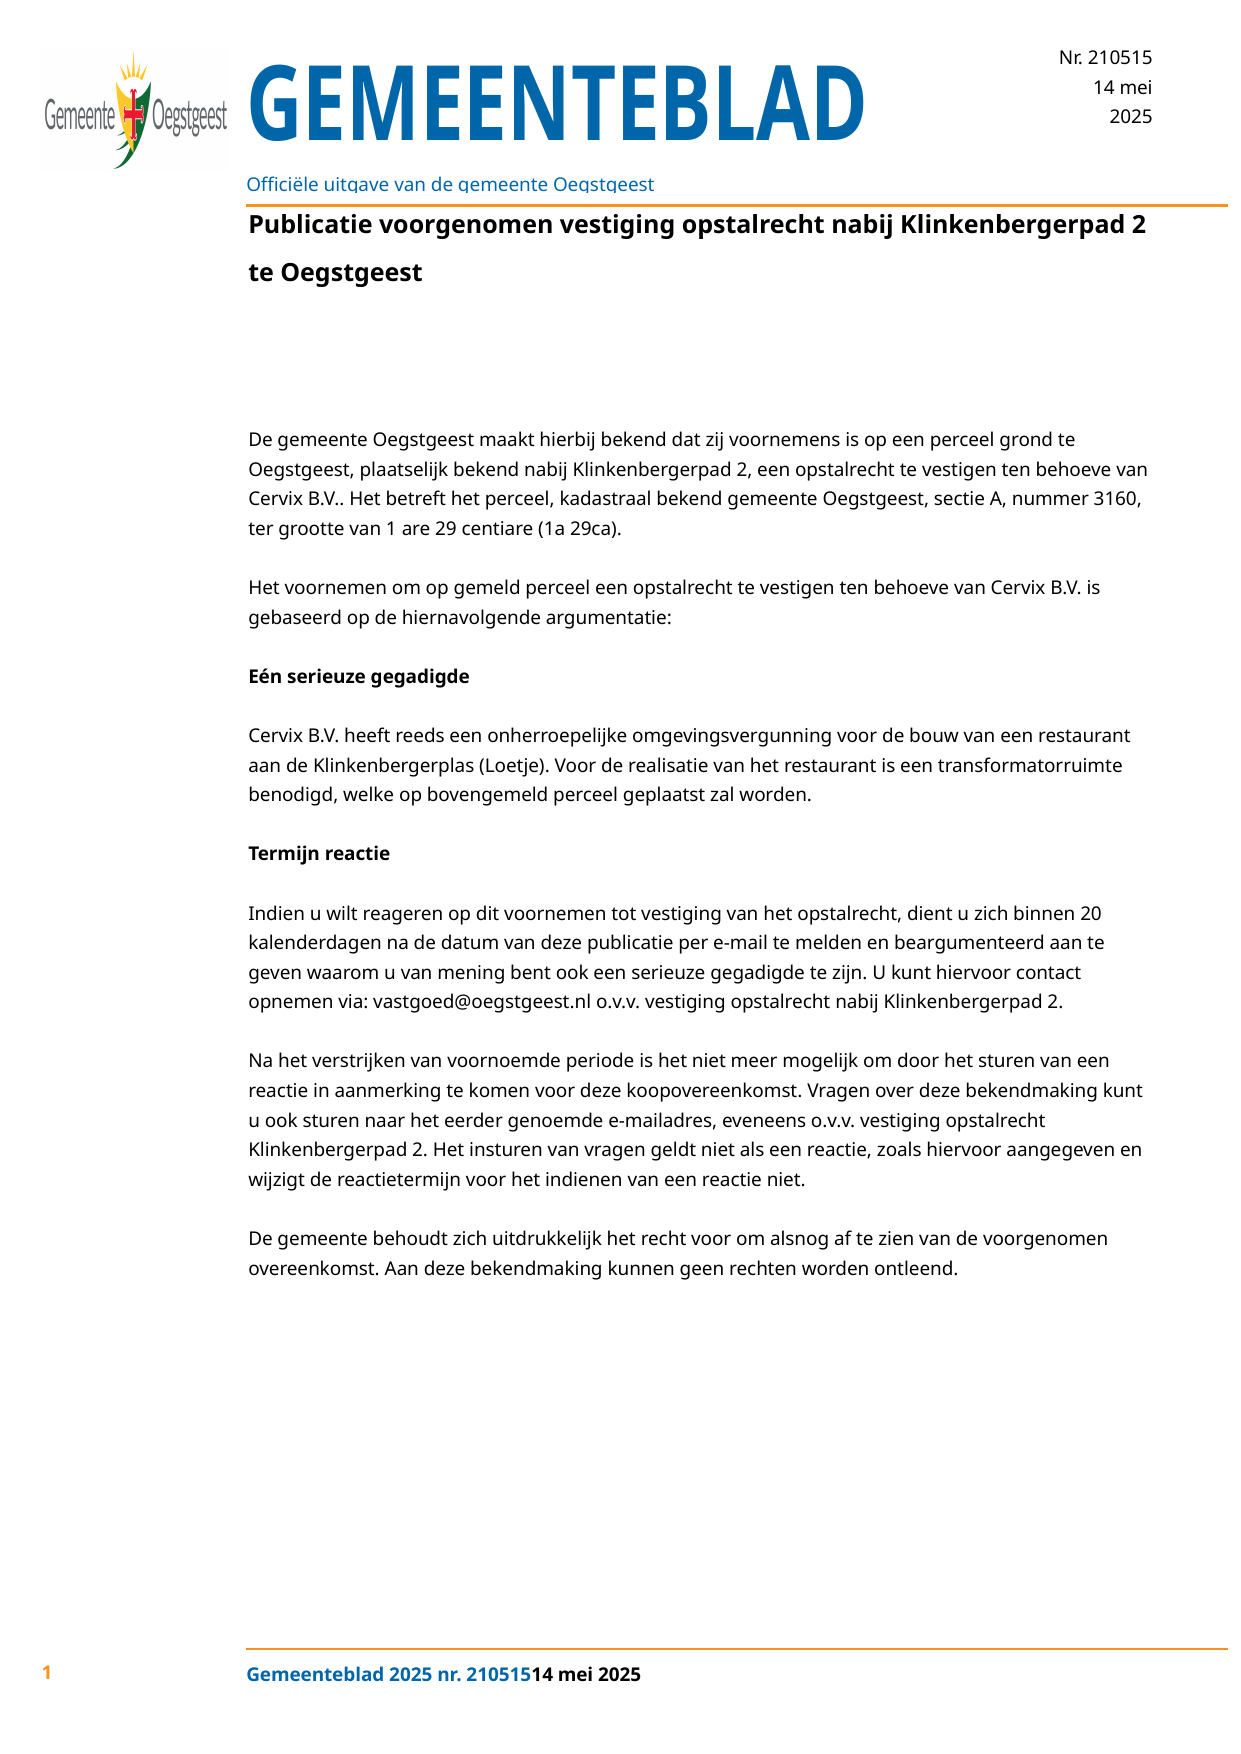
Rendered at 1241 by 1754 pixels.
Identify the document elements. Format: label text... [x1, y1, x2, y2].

text Publicatie voorgenomen vestiging opstalrecht nabij Klinkenbergerpad 2 te Oegstgeest [248, 207, 1152, 288]
text Het voornemen om op gemeld perceel een opstalrecht te vestigen ten behoeve van Cervix B.V. is gebaseerd op de hiernavolgende argumentatie: [248, 574, 1152, 629]
text Cervix B.V. heeft reeds een onherroepelijke omgevingsvergunning voor de bouw van een restaurant aan de Klinkenbergerplas (Loetje). Voor de realisatie van het restaurant is een transformatorruimte benodigd, welke op bovengemeld perceel geplaatst zal worden. [248, 722, 1152, 807]
text Eén serieuze gegadigde [248, 663, 1152, 689]
picture [41, 47, 231, 172]
text De gemeente Oegstgeest maakt hierbij bekend dat zij voornemens is op een perceel grond te Oegstgeest, plaatselijk bekend nabij Klinkenbergerpad 2, een opstalrecht te vestigen ten behoeve van Cervix B.V.. Het betreft het perceel, kadastraal bekend gemeente Oegstgeest, sectie A, nummer 3160, ter grootte van 1 are 29 centiare (1a 29ca). [248, 426, 1152, 541]
text Indien u wilt reageren op dit voornemen tot vestiging van het opstalrecht, dient u zich binnen 20 kalenderdagen na de datum van deze publicatie per e-mail te melden en beargumenteerd aan te geven waarom u van mening bent ook een serieuze gegadigde te zijn. U kunt hiervoor contact opnemen via: vastgoed@oegstgeest.nl o.v.v. vestiging opstalrecht nabij Klinkenbergerpad 2. [248, 900, 1152, 1014]
text Termijn reactie [248, 841, 1152, 866]
text De gemeente behoudt zich uitdrukkelijk het recht voor om alsnog af te zien van de voorgenomen overeenkomst. Aan deze bekendmaking kunnen geen rechten worden ontleend. [248, 1225, 1152, 1280]
text Na het verstrijken van voornoemde periode is het niet meer mogelijk om door het sturen van een reactie in aanmerking te komen voor deze koopovereenkomst. Vragen over deze bekendmaking kunt u ook sturen naar het eerder genoemde e-mailadres, eveneens o.v.v. vestiging opstalrecht Klinkenbergerpad 2. Het insturen van vragen geldt niet als een reactie, zoals hiervoor aangegeven en wijzigt de reactietermijn voor het indienen van een reactie niet. [248, 1048, 1152, 1192]
